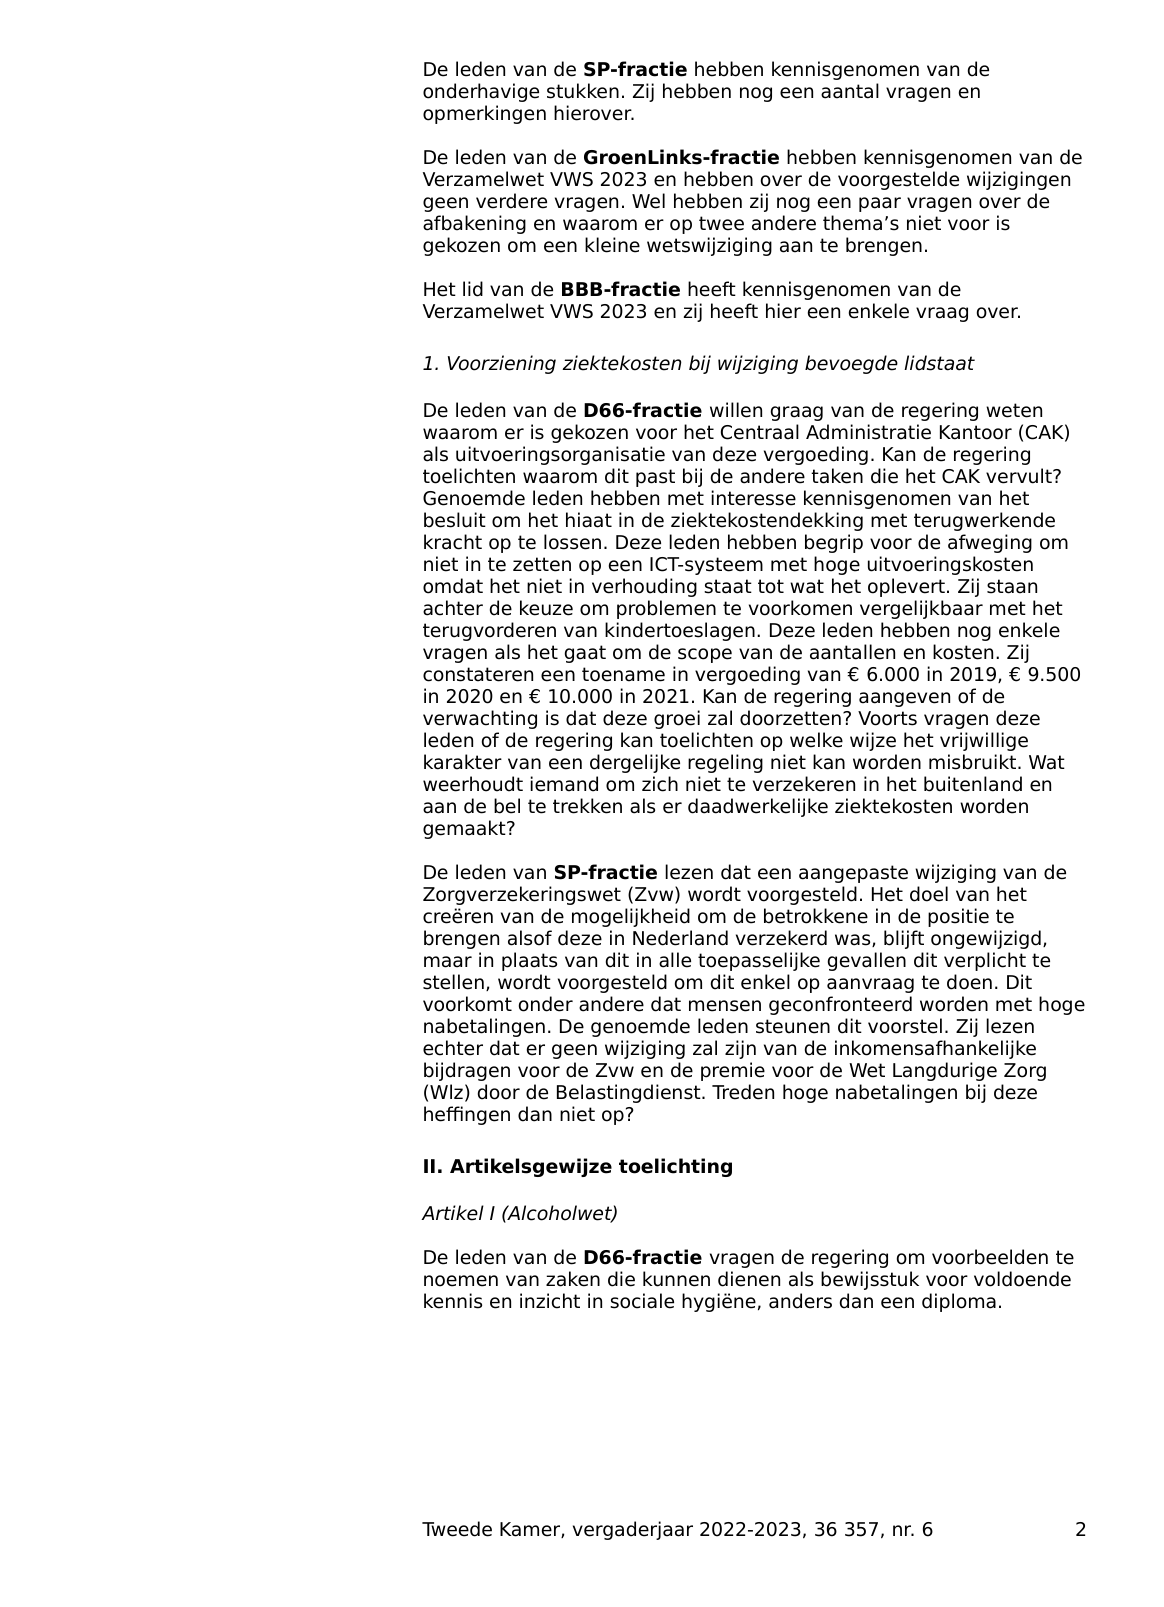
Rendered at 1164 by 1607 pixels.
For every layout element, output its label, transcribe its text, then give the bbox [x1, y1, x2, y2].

text De leden van de SP-fractie hebben kennisgenomen van de onderhavige stukken. Zij hebben nog een aantal vragen en opmerkingen hierover. [422, 59, 1087, 125]
text Genoemde leden hebben met interesse kennisgenomen van het besluit om het hiaat in de ziektekostendekking met terugwerkende kracht op te lossen. Deze leden hebben begrip voor de afweging om niet in te zetten op een ICT-systeem met hoge uitvoeringskosten omdat het niet in verhouding staat tot wat het oplevert. Zij staan achter de keuze om problemen te voorkomen vergelijkbaar met het terugvorderen van kindertoeslagen. Deze leden hebben nog enkele vragen als het gaat om de scope van de aantallen en kosten. Zij constateren een toename in vergoeding van € 6.000 in 2019, € 9.500 in 2020 en € 10.000 in 2021. Kan de regering aangeven of de verwachting is dat deze groei zal doorzetten? Voorts vragen deze leden of de regering kan toelichten op welke wijze het vrijwillige karakter van een dergelijke regeling niet kan worden misbruikt. Wat weerhoudt iemand om zich niet te verzekeren in het buitenland en aan de bel te trekken als er daadwerkelijke ziektekosten worden gemaakt? [422, 488, 1087, 840]
text De leden van SP-fractie lezen dat een aangepaste wijziging van de Zorgverzekeringswet (Zvw) wordt voorgesteld. Het doel van het creëren van de mogelijkheid om de betrokkene in de positie te brengen alsof deze in Nederland verzekerd was, blijft ongewijzigd, maar in plaats van dit in alle toepasselijke gevallen dit verplicht te stellen, wordt voorgesteld om dit enkel op aanvraag te doen. Dit voorkomt onder andere dat mensen geconfronteerd worden met hoge nabetalingen. De genoemde leden steunen dit voorstel. Zij lezen echter dat er geen wijziging zal zijn van de inkomensafhankelijke bijdragen voor de Zvw en de premie voor de Wet Langdurige Zorg (Wlz) door de Belastingdienst. Treden hoge nabetalingen bij deze heffingen dan niet op? [422, 862, 1087, 1126]
subtitle 1. Voorziening ziektekosten bij wijziging bevoegde lidstaat [422, 353, 1087, 375]
text Het lid van de BBB-fractie heeft kennisgenomen van de Verzamelwet VWS 2023 en zij heeft hier een enkele vraag over. [422, 279, 1087, 323]
text De leden van de GroenLinks-fractie hebben kennisgenomen van de Verzamelwet VWS 2023 en hebben over de voorgestelde wijzigingen geen verdere vragen. Wel hebben zij nog een paar vragen over de afbakening en waarom er op twee andere thema’s niet voor is gekozen om een kleine wetswijziging aan te brengen. [422, 147, 1087, 257]
text De leden van de D66-fractie vragen de regering om voorbeelden te noemen van zaken die kunnen dienen als bewijsstuk voor voldoende kennis en inzicht in sociale hygiëne, anders dan een diploma. [422, 1247, 1087, 1313]
text De leden van de D66-fractie willen graag van de regering weten waarom er is gekozen voor het Centraal Administratie Kantoor (CAK) als uitvoeringsorganisatie van deze vergoeding. Kan de regering toelichten waarom dit past bij de andere taken die het CAK vervult? [422, 400, 1087, 488]
subtitle II. Artikelsgewijze toelichting [422, 1156, 1087, 1178]
subtitle Artikel I (Alcoholwet) [422, 1203, 1087, 1225]
